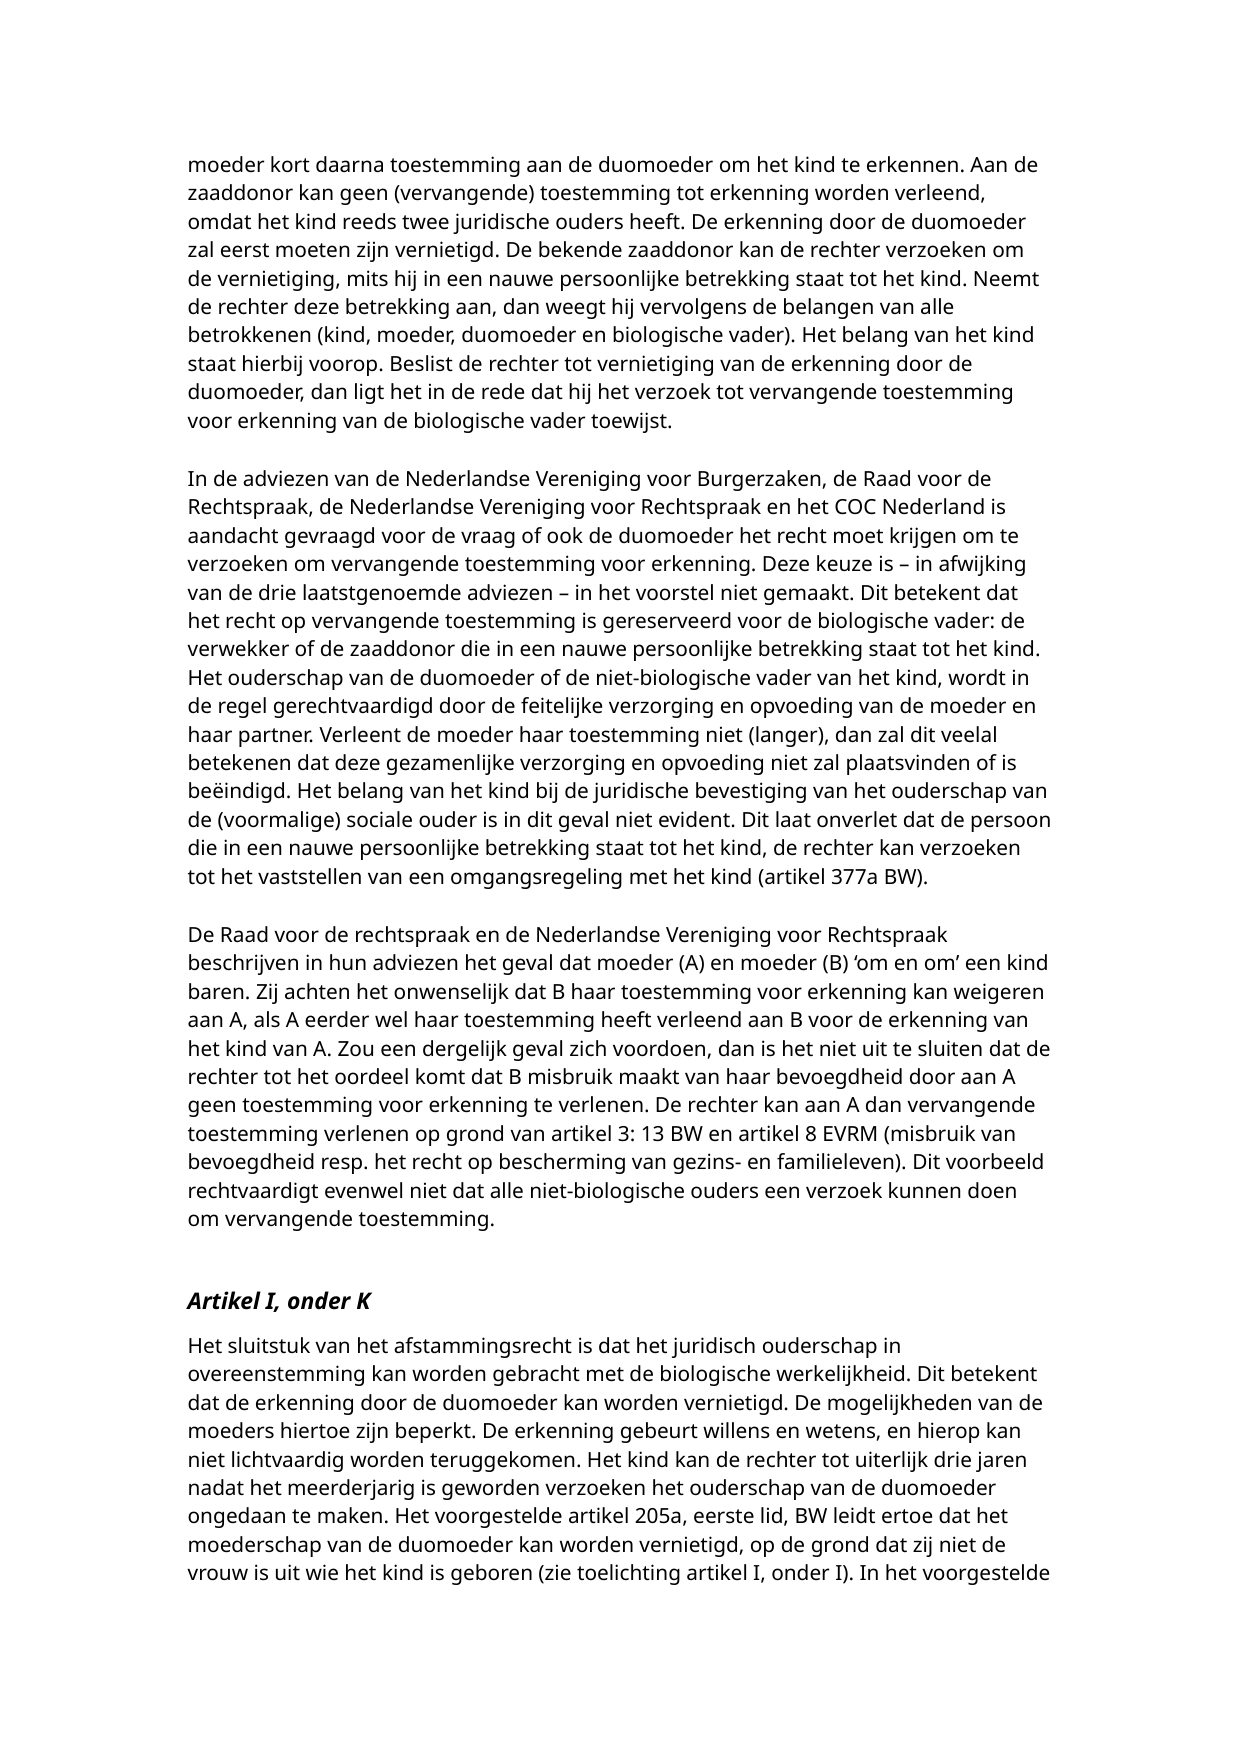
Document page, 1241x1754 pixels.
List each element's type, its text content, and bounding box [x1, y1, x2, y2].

text moeder kort daarna toestemming aan de duomoeder om het kind te erkennen. Aan de zaaddonor kan geen (vervangende) toestemming tot erkenning worden verleend, omdat het kind reeds twee juridische ouders heeft. De erkenning door de duomoeder zal eerst moeten zijn vernietigd. De bekende zaaddonor kan de rechter verzoeken om de vernietiging, mits hij in een nauwe persoonlijke betrekking staat tot het kind. Neemt de rechter deze betrekking aan, dan weegt hij vervolgens de belangen van alle betrokkenen (kind, moeder, duomoeder en biologische vader). Het belang van het kind staat hierbij voorop. Beslist de rechter tot vernietiging van de erkenning door de duomoeder, dan ligt het in de rede dat hij het verzoek tot vervangende toestemming voor erkenning van de biologische vader toewijst. [187, 150, 1053, 434]
text De Raad voor de rechtspraak en de Nederlandse Vereniging voor Rechtspraak beschrijven in hun adviezen het geval dat moeder (A) en moeder (B) ‘om en om’ een kind baren. Zij achten het onwenselijk dat B haar toestemming voor erkenning kan weigeren aan A, als A eerder wel haar toestemming heeft verleend aan B voor de erkenning van het kind van A. Zou een dergelijk geval zich voordoen, dan is het niet uit te sluiten dat de rechter tot het oordeel komt dat B misbruik maakt van haar bevoegdheid door aan A geen toestemming voor erkenning te verlenen. De rechter kan aan A dan vervangende toestemming verlenen op grond van artikel 3: 13 BW en artikel 8 EVRM (misbruik van bevoegdheid resp. het recht op bescherming van gezins- en familieleven). Dit voorbeeld rechtvaardigt evenwel niet dat alle niet-biologische ouders een verzoek kunnen doen om vervangende toestemming. [187, 920, 1053, 1233]
text Het sluitstuk van het afstammingsrecht is dat het juridisch ouderschap in overeenstemming kan worden gebracht met de biologische werkelijkheid. Dit betekent dat de erkenning door de duomoeder kan worden vernietigd. De mogelijkheden van de moeders hiertoe zijn beperkt. De erkenning gebeurt willens en wetens, en hierop kan niet lichtvaardig worden teruggekomen. Het kind kan de rechter tot uiterlijk drie jaren nadat het meerderjarig is geworden verzoeken het ouderschap van de duomoeder ongedaan te maken. Het voorgestelde artikel 205a, eerste lid, BW leidt ertoe dat het moederschap van de duomoeder kan worden vernietigd, op de grond dat zij niet de vrouw is uit wie het kind is geboren (zie toelichting artikel I, onder I). In het voorgestelde [187, 1331, 1053, 1587]
text In de adviezen van de Nederlandse Vereniging voor Burgerzaken, de Raad voor de Rechtspraak, de Nederlandse Vereniging voor Rechtspraak en het COC Nederland is aandacht gevraagd voor de vraag of ook de duomoeder het recht moet krijgen om te verzoeken om vervangende toestemming voor erkenning. Deze keuze is – in afwijking van de drie laatstgenoemde adviezen – in het voorstel niet gemaakt. Dit betekent dat het recht op vervangende toestemming is gereserveerd voor de biologische vader: de verwekker of de zaaddonor die in een nauwe persoonlijke betrekking staat tot het kind. Het ouderschap van de duomoeder of de niet-biologische vader van het kind, wordt in de regel gerechtvaardigd door de feitelijke verzorging en opvoeding van de moeder en haar partner. Verleent de moeder haar toestemming niet (langer), dan zal dit veelal betekenen dat deze gezamenlijke verzorging en opvoeding niet zal plaatsvinden of is beëindigd. Het belang van het kind bij de juridische bevestiging van het ouderschap van de (voormalige) sociale ouder is in dit geval niet evident. Dit laat onverlet dat de persoon die in een nauwe persoonlijke betrekking staat tot het kind, de rechter kan verzoeken tot het vaststellen van een omgangsregeling met het kind (artikel 377a BW). [187, 464, 1053, 890]
subtitle Artikel I, onder K [187, 1285, 1053, 1316]
